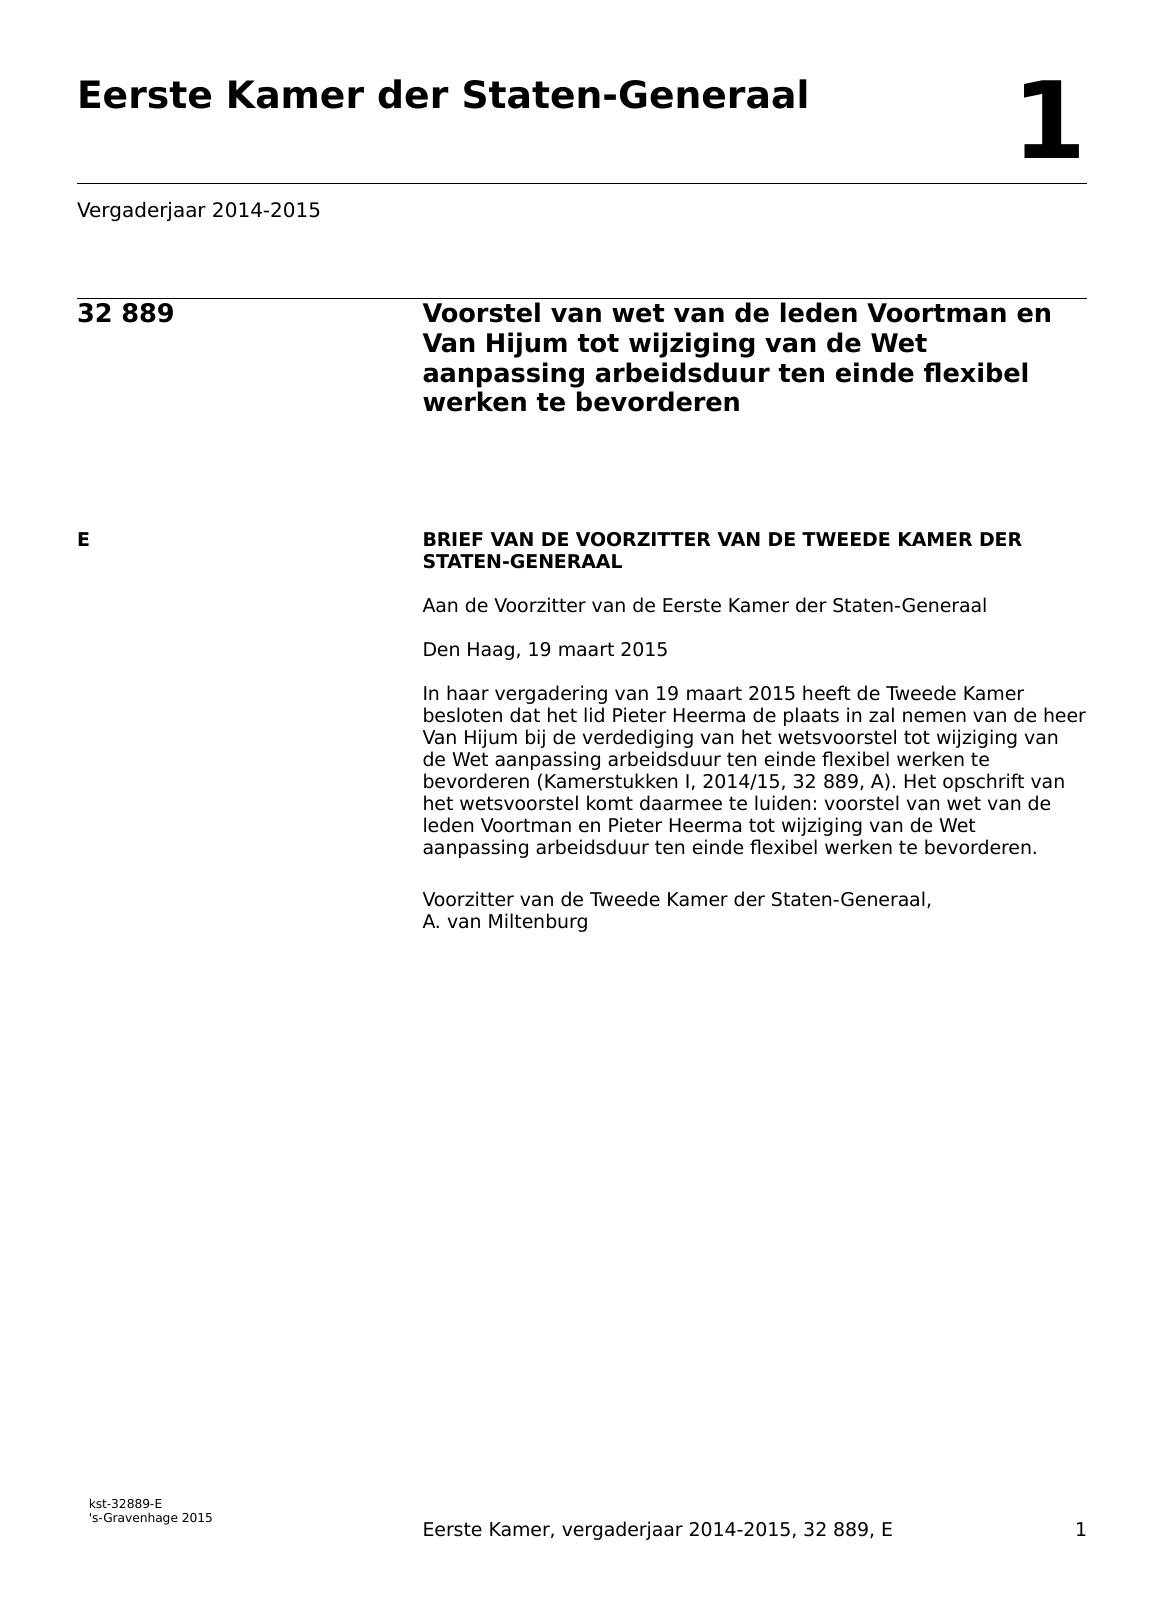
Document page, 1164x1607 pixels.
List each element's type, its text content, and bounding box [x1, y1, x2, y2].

text kst-32889-E [88, 1497, 323, 1511]
table_header 1 [886, 59, 1087, 183]
text 's-Gravenhage 2015 [88, 1511, 323, 1525]
text Aan de Voorzitter van de Eerste Kamer der Staten-Generaal [422, 595, 1087, 617]
text Voorzitter van de Tweede Kamer der Staten-Generaal, A. van Miltenburg [422, 889, 1087, 933]
table_cell Vergaderjaar 2014-2015 [77, 184, 1087, 298]
text In haar vergadering van 19 maart 2015 heeft de Tweede Kamer besloten dat het lid Pieter Heerma de plaats in zal nemen van de heer Van Hijum bij de verdediging van het wetsvoorstel tot wijziging van de Wet aanpassing arbeidsduur ten einde flexibel werken te bevorderen (Kamerstukken I, 2014/15, 32 889, A). Het opschrift van het wetsvoorstel komt daarmee te luiden: voorstel van wet van de leden Voortman en Pieter Heerma tot wijziging van de Wet aanpassing arbeidsduur ten einde flexibel werken te bevorderen. [422, 683, 1087, 859]
text Den Haag, 19 maart 2015 [422, 639, 1087, 661]
subtitle E BRIEF VAN DE VOORZITTER VAN DE TWEEDE KAMER DER STATEN-GENERAAL [77, 529, 1087, 573]
subtitle 32 889 Voorstel van wet van de leden Voortman en Van Hijum tot wijziging van de Wet aanpassing arbeidsduur ten einde flexibel werken te bevorderen [77, 299, 1087, 418]
table_header Eerste Kamer der Staten-Generaal [77, 59, 886, 183]
